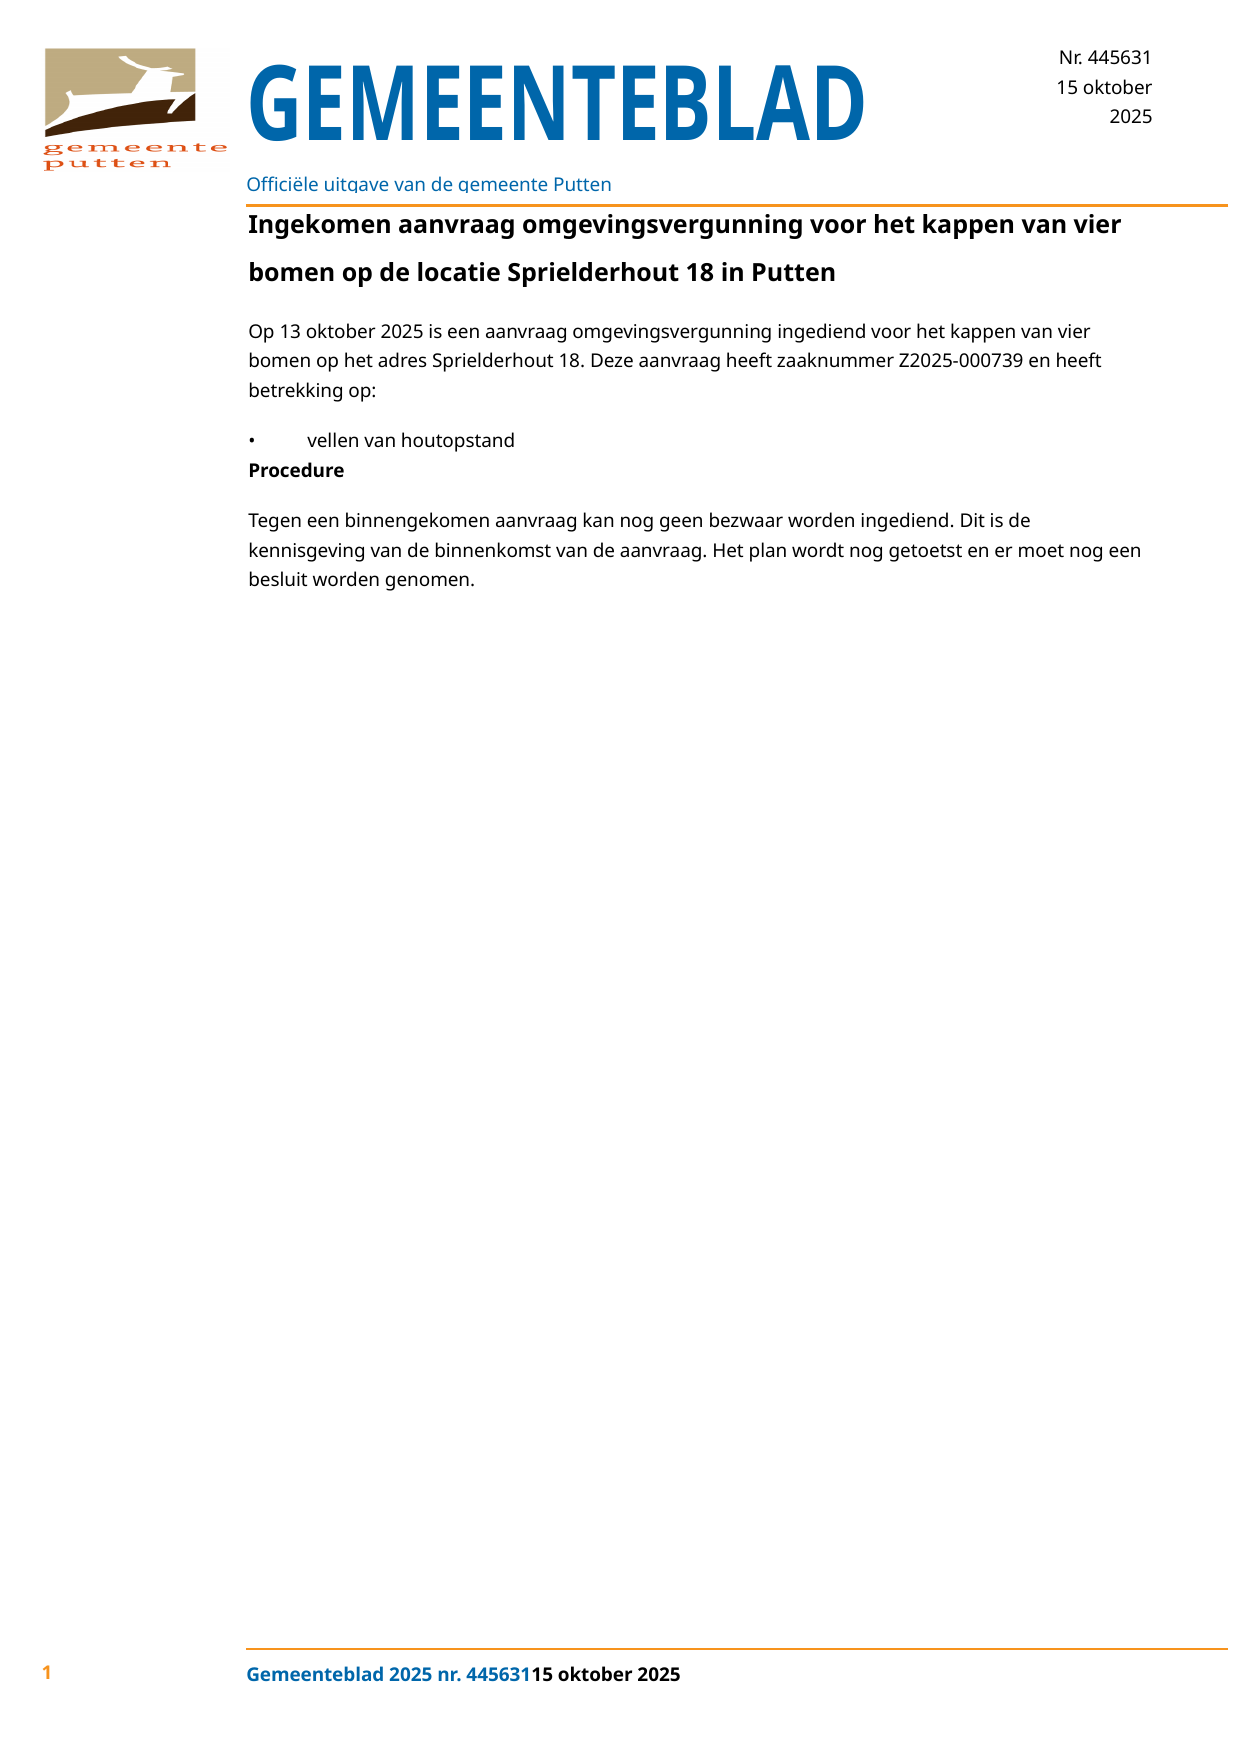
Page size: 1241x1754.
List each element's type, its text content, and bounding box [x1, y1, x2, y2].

text Op 13 oktober 2025 is een aanvraag omgevingsvergunning ingediend voor het kappen van vier bomen op het adres Sprielderhout 18. Deze aanvraag heeft zaaknummer Z2025-000739 en heeft betrekking op: [248, 318, 1152, 403]
list vellen van houtopstand [248, 427, 1152, 453]
picture [41, 47, 231, 172]
text Procedure [248, 457, 1152, 483]
text Tegen een binnengekomen aanvraag kan nog geen bezwaar worden ingediend. Dit is de kennisgeving van de binnenkomst van de aanvraag. Het plan wordt nog getoetst en er moet nog een besluit worden genomen. [248, 507, 1152, 592]
text Ingekomen aanvraag omgevingsvergunning voor het kappen van vier bomen op de locatie Sprielderhout 18 in Putten [248, 207, 1152, 288]
